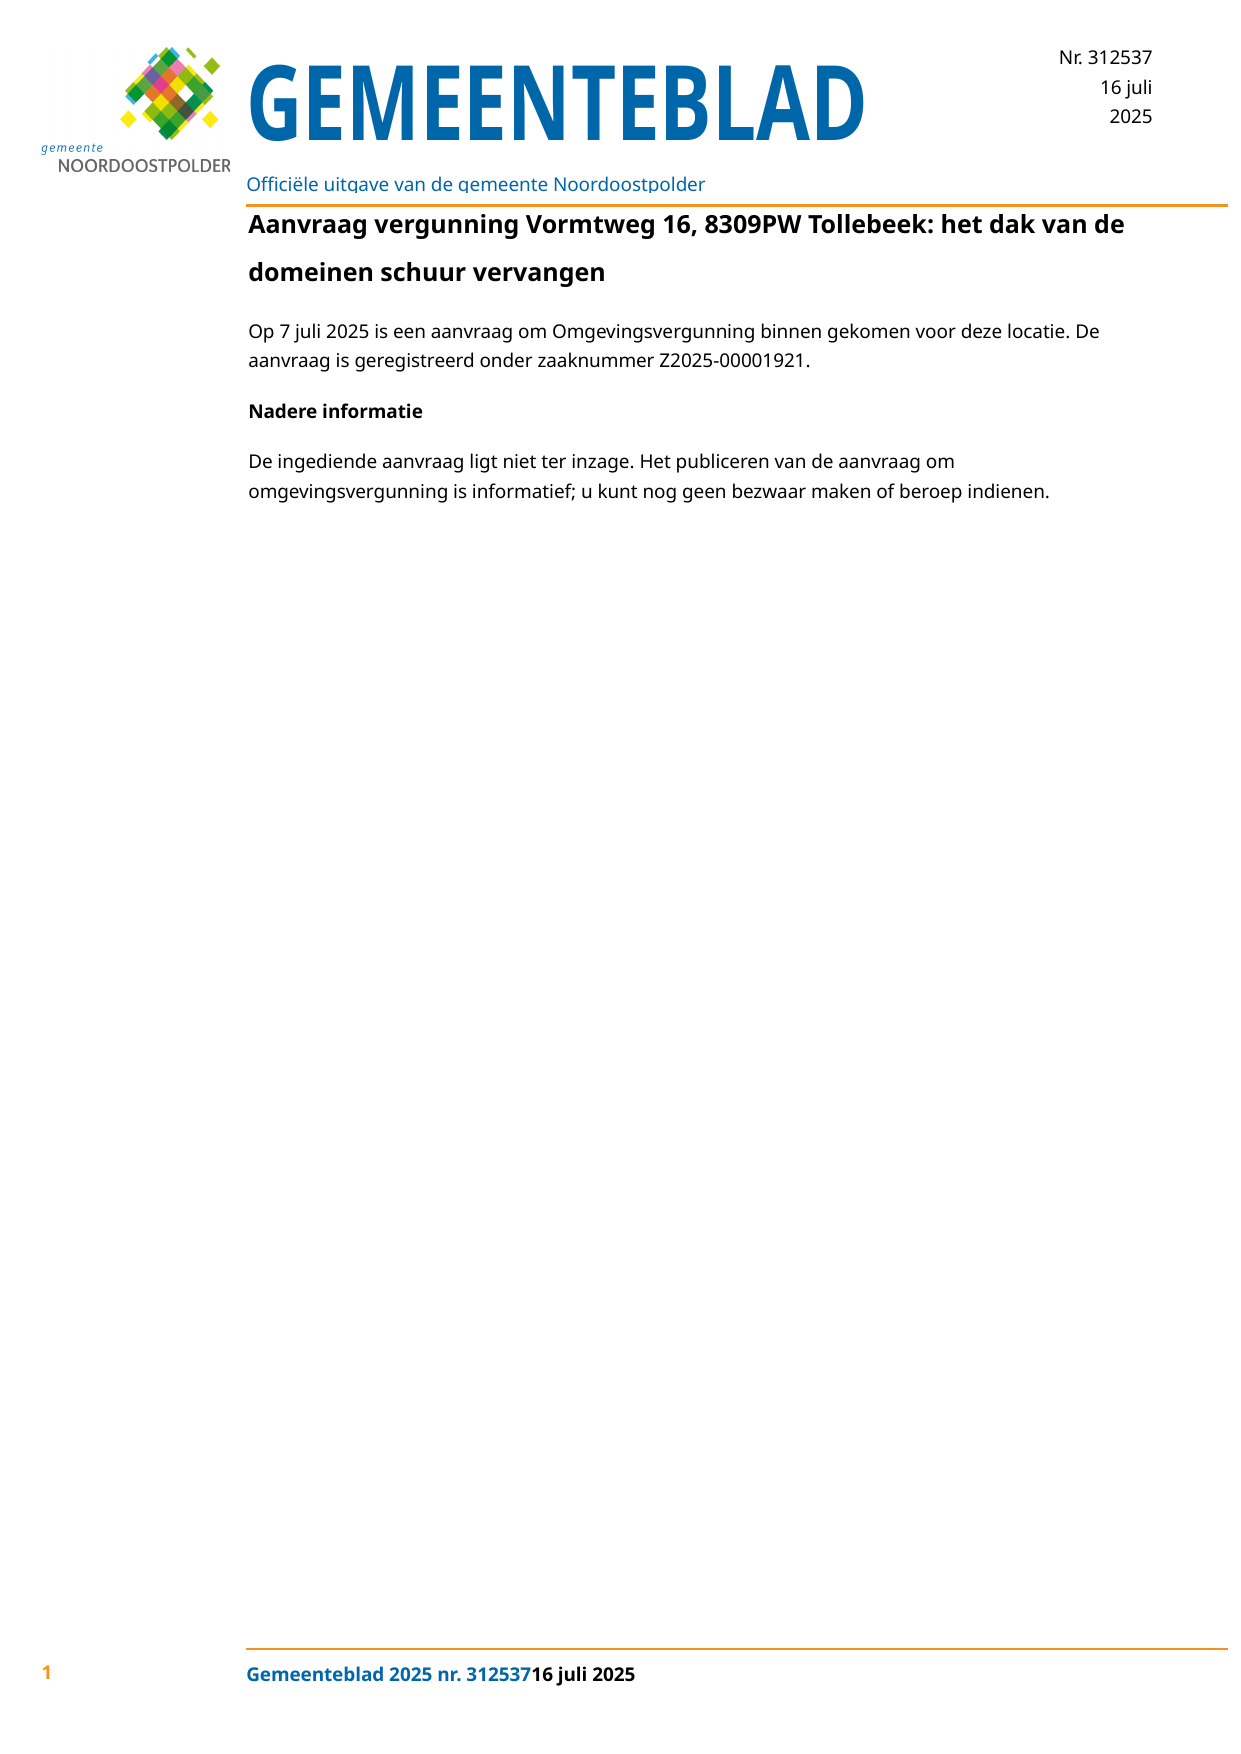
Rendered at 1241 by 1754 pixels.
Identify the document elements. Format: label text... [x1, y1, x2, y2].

text De ingediende aanvraag ligt niet ter inzage. Het publiceren van de aanvraag om omgevingsvergunning is informatief; u kunt nog geen bezwaar maken of beroep indienen. [248, 448, 1152, 504]
picture [41, 47, 231, 172]
text Op 7 juli 2025 is een aanvraag om Omgevingsvergunning binnen gekomen voor deze locatie. De aanvraag is geregistreerd onder zaaknummer Z2025-00001921. [248, 318, 1152, 373]
text Nadere informatie [248, 398, 1152, 424]
text Aanvraag vergunning Vormtweg 16, 8309PW Tollebeek: het dak van de domeinen schuur vervangen [248, 207, 1152, 288]
